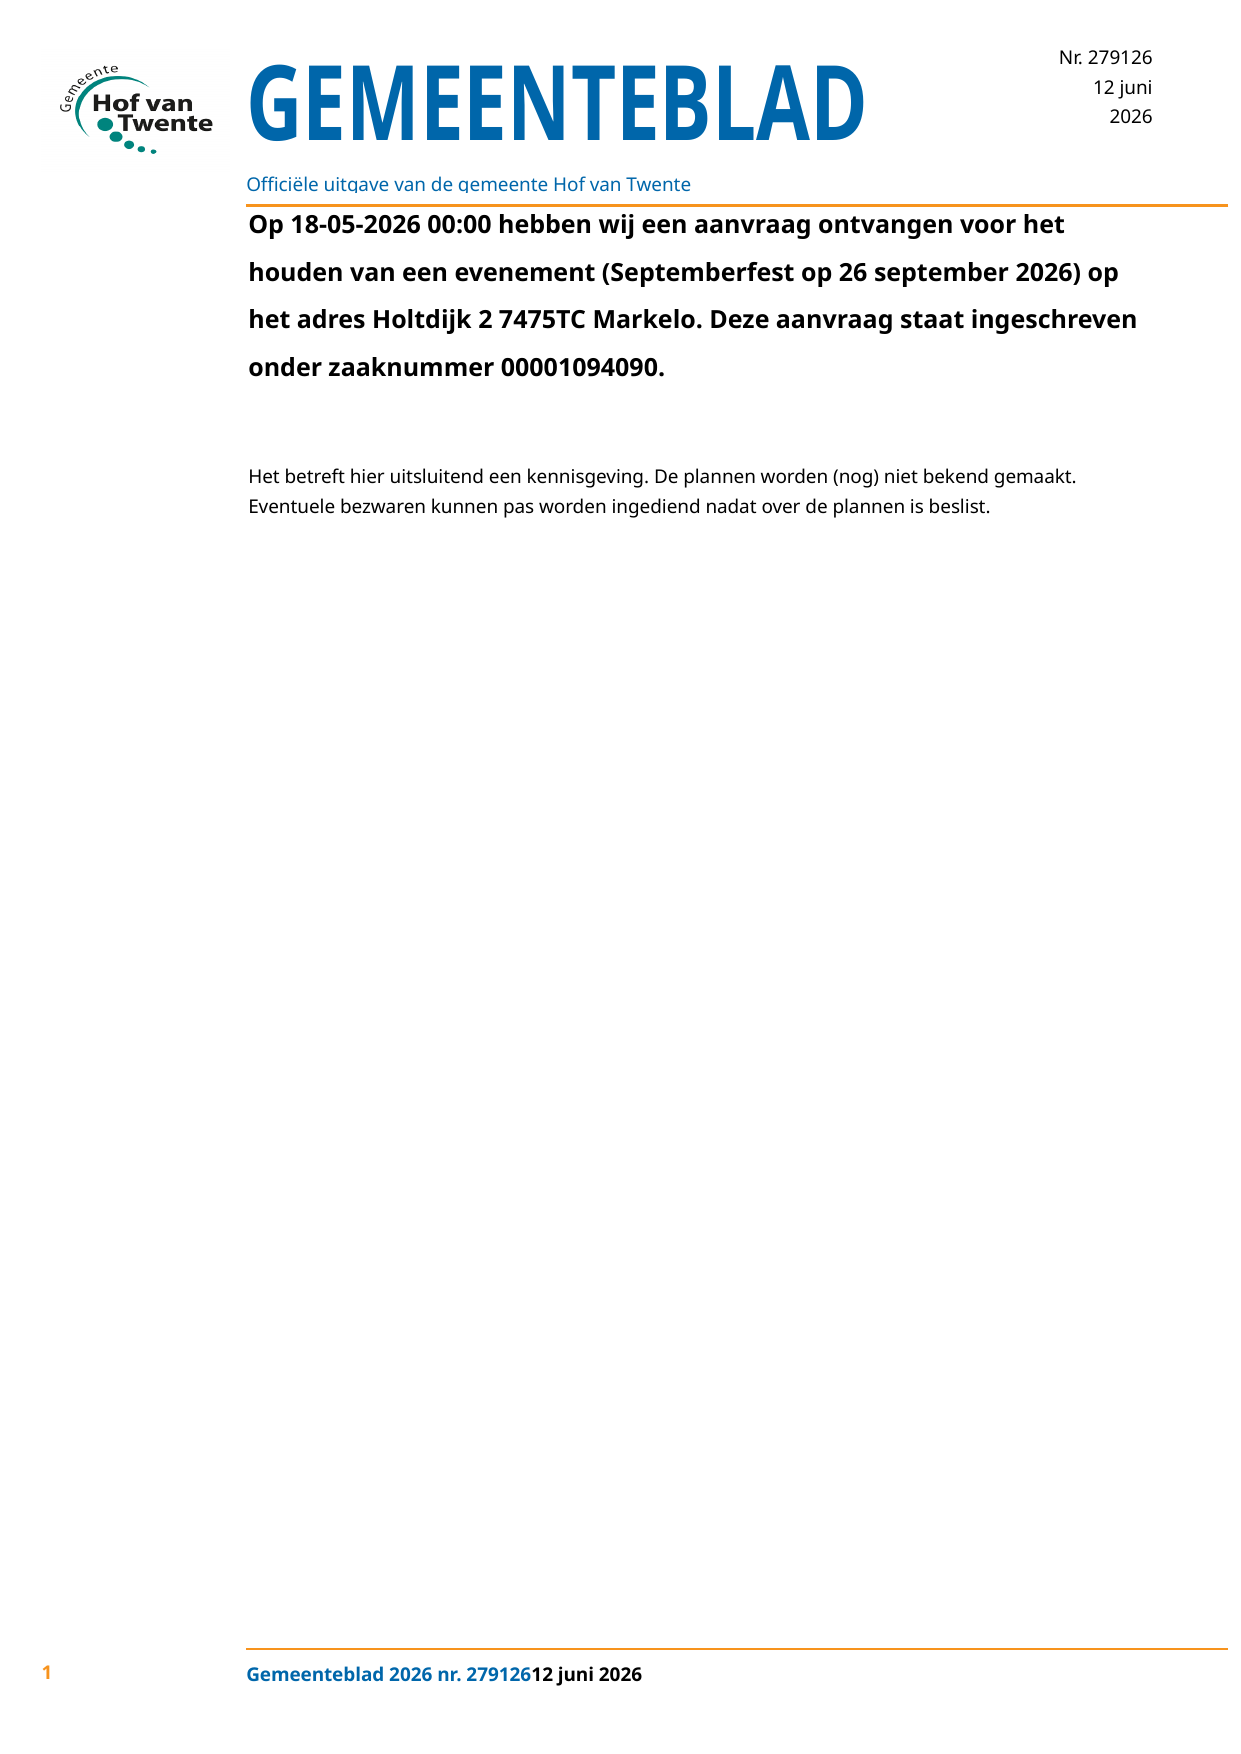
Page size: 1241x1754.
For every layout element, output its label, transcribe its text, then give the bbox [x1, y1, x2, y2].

text Het betreft hier uitsluitend een kennisgeving. De plannen worden (nog) niet bekend gemaakt. Eventuele bezwaren kunnen pas worden ingediend nadat over de plannen is beslist. [248, 463, 1152, 519]
picture [41, 47, 231, 172]
text Op 18-05-2026 00:00 hebben wij een aanvraag ontvangen voor het houden van een evenement (Septemberfest op 26 september 2026) op het adres Holtdijk 2 7475TC Markelo. Deze aanvraag staat ingeschreven onder zaaknummer 00001094090. [248, 207, 1152, 384]
